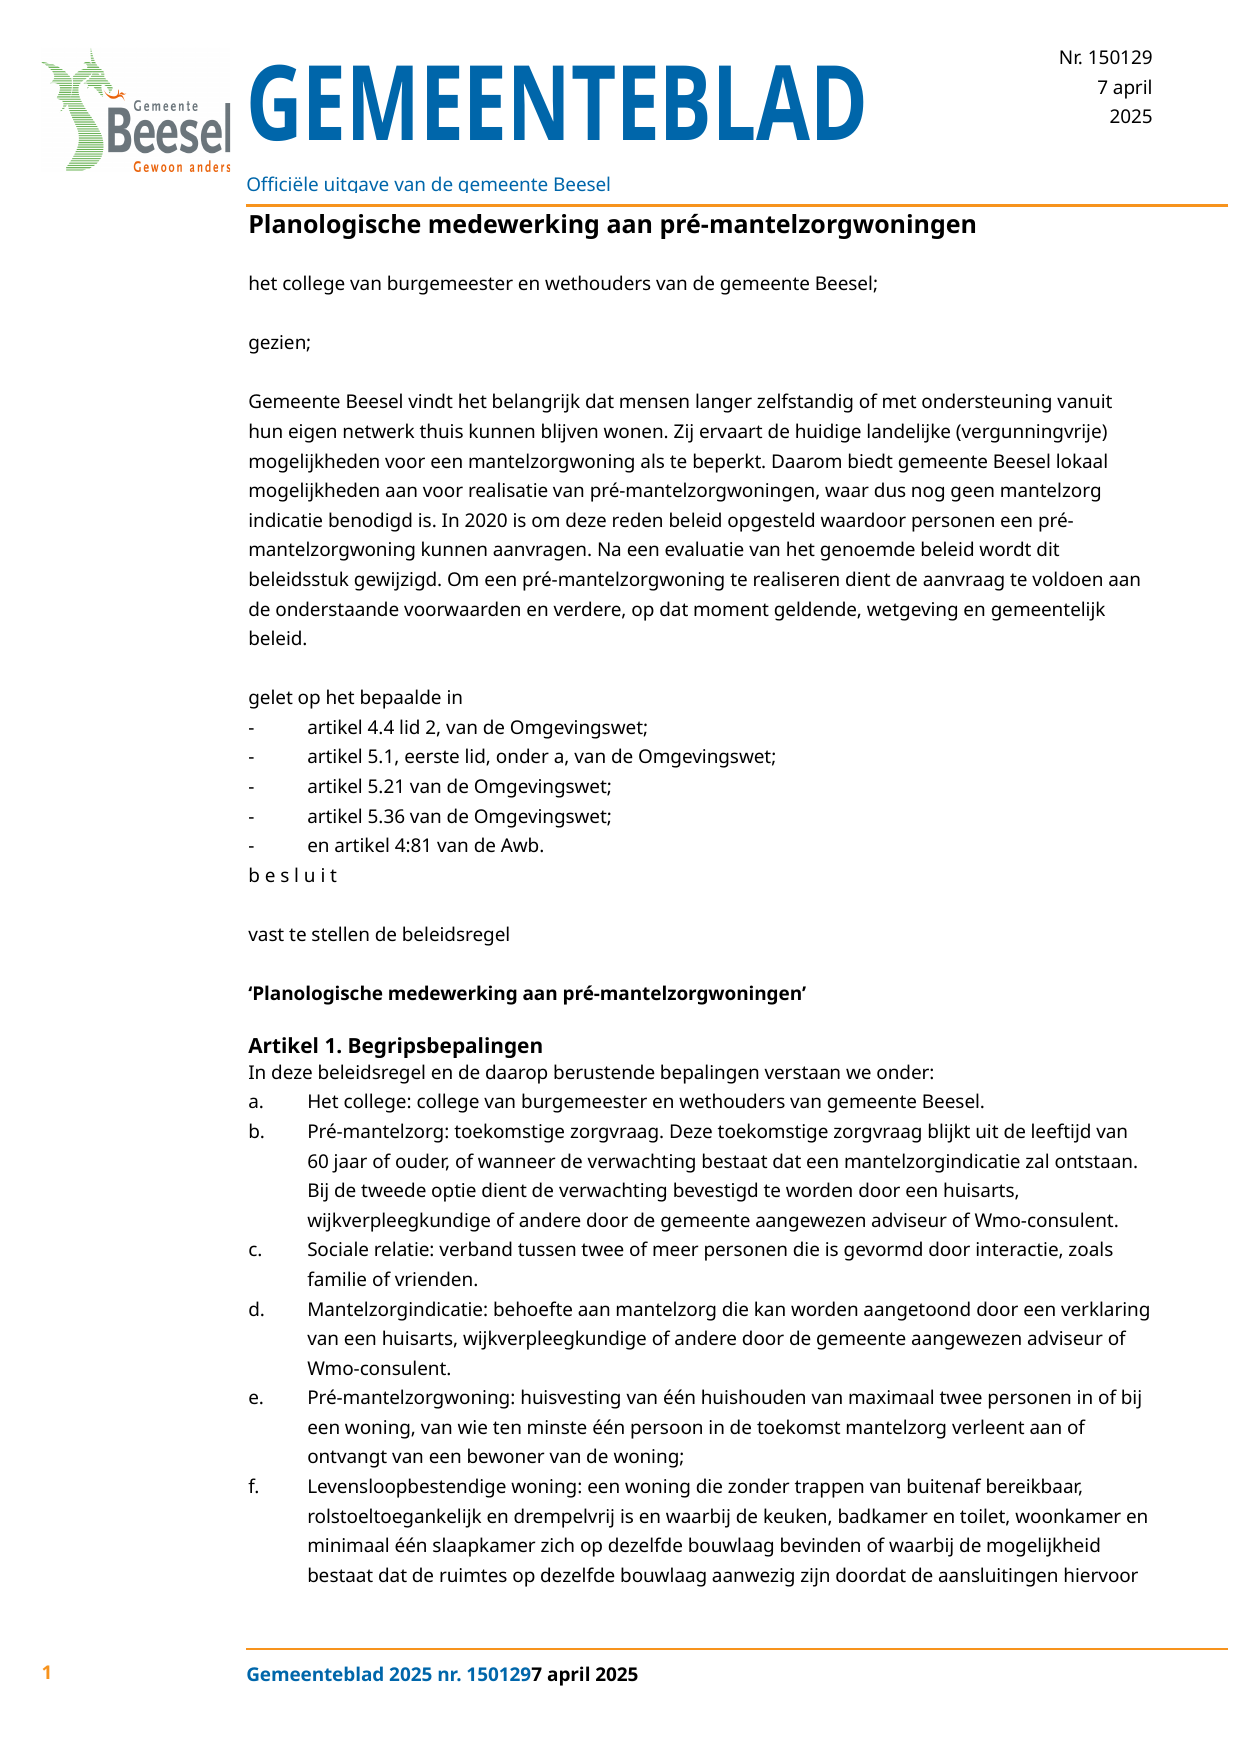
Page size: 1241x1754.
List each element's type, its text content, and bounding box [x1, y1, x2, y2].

list Levensloopbestendige woning: een woning die zonder trappen van buitenaf bereikbaar, rolstoeltoegankelijk en drempelvrij is en waarbij de keuken, badkamer en toilet, woonkamer en minimaal één slaapkamer zich op dezelfde bouwlaag bevinden of waarbij de mogelijkheid bestaat dat de ruimtes op dezelfde bouwlaag aanwezig zijn doordat de aansluitingen hiervoor [248, 1473, 1152, 1588]
list Het college: college van burgemeester en wethouders van gemeente Beesel. [248, 1089, 1152, 1114]
list artikel 5.21 van de Omgevingswet; [248, 773, 1152, 799]
text vast te stellen de beleidsregel [248, 921, 1152, 947]
text In deze beleidsregel en de daarop berustende bepalingen verstaan we onder: [248, 1059, 1152, 1085]
text Artikel 1. Begripsbepalingen [248, 1031, 1152, 1059]
list artikel 4.4 lid 2, van de Omgevingswet; [248, 714, 1152, 740]
text gelet op het bepaalde in [248, 684, 1152, 710]
list artikel 5.36 van de Omgevingswet; [248, 803, 1152, 828]
list artikel 5.1, eerste lid, onder a, van de Omgevingswet; [248, 744, 1152, 769]
text gezien; [248, 329, 1152, 355]
text Gemeente Beesel vindt het belangrijk dat mensen langer zelfstandig of met ondersteuning vanuit hun eigen netwerk thuis kunnen blijven wonen. Zij ervaart de huidige landelijke (vergunningvrije) mogelijkheden voor een mantelzorgwoning als te beperkt. Daarom biedt gemeente Beesel lokaal mogelijkheden aan voor realisatie van pré-mantelzorgwoningen, waar dus nog geen mantelzorg indicatie benodigd is. In 2020 is om deze reden beleid opgesteld waardoor personen een pré-mantelzorgwoning kunnen aanvragen. Na een evaluatie van het genoemde beleid wordt dit beleidsstuk gewijzigd. Om een pré-mantelzorgwoning te realiseren dient de aanvraag te voldoen aan de onderstaande voorwaarden en verdere, op dat moment geldende, wetgeving en gemeentelijk beleid. [248, 389, 1152, 651]
list Pré-mantelzorgwoning: huisvesting van één huishouden van maximaal twee personen in of bij een woning, van wie ten minste één persoon in de toekomst mantelzorg verleent aan of ontvangt van een bewoner van de woning; [248, 1384, 1152, 1469]
list Mantelzorgindicatie: behoefte aan mantelzorg die kan worden aangetoond door een verklaring van een huisarts, wijkverpleegkundige of andere door de gemeente aangewezen adviseur of Wmo-consulent. [248, 1296, 1152, 1381]
text ‘Planologische medewerking aan pré-mantelzorgwoningen’ [248, 980, 1152, 1006]
list Sociale relatie: verband tussen twee of meer personen die is gevormd door interactie, zoals familie of vrienden. [248, 1237, 1152, 1292]
list en artikel 4:81 van de Awb. [248, 832, 1152, 858]
text b e s l u i t [248, 862, 1152, 888]
list Pré-mantelzorg: toekomstige zorgvraag. Deze toekomstige zorgvraag blijkt uit de leeftijd van 60 jaar of ouder, of wanneer de verwachting bestaat dat een mantelzorgindicatie zal ontstaan. Bij de tweede optie dient de verwachting bevestigd te worden door een huisarts, wijkverpleegkundige of andere door de gemeente aangewezen adviseur of Wmo-consulent. [248, 1118, 1152, 1233]
picture [41, 47, 231, 172]
text Planologische medewerking aan pré-mantelzorgwoningen [248, 207, 1152, 241]
text het college van burgemeester en wethouders van de gemeente Beesel; [248, 270, 1152, 296]
